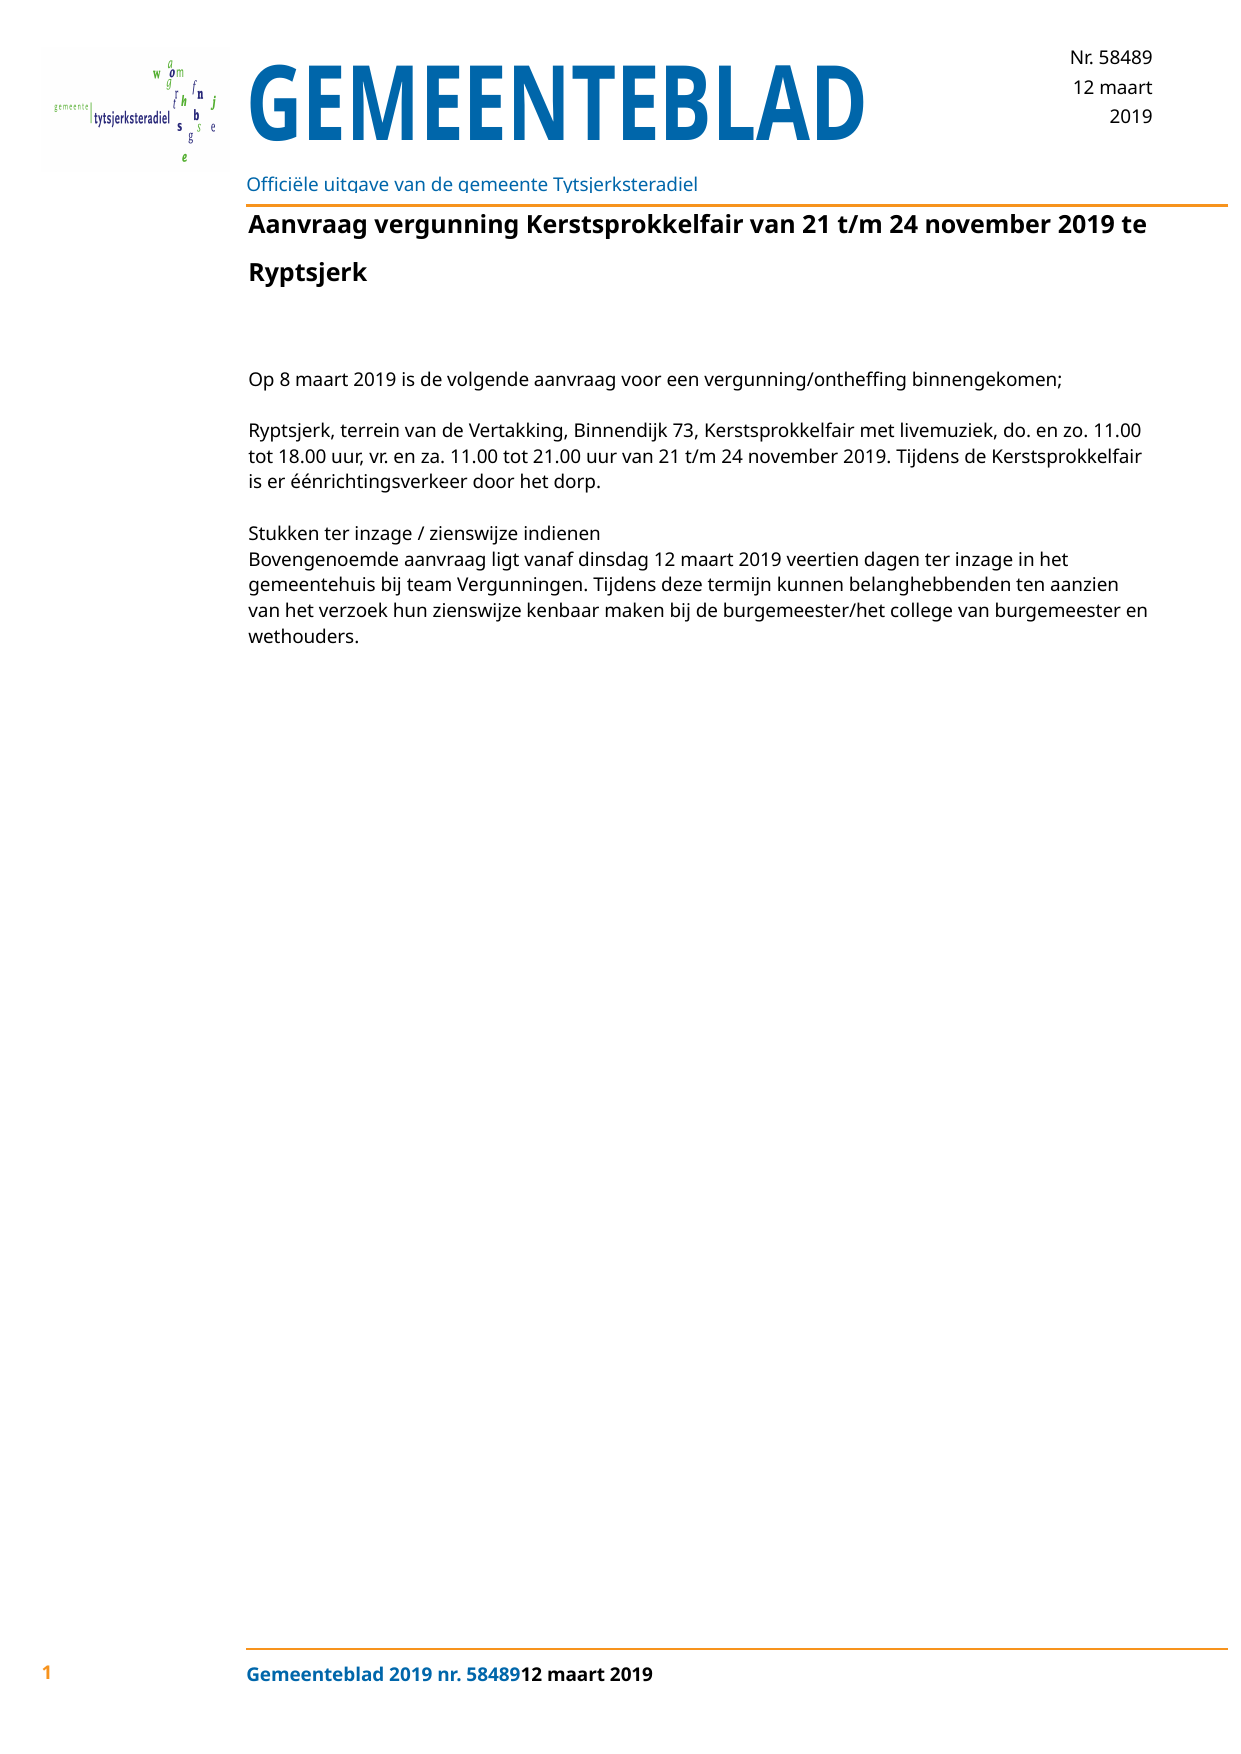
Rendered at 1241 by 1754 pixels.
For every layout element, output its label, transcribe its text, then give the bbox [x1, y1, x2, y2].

text Aanvraag vergunning Kerstsprokkelfair van 21 t/m 24 november 2019 te Ryptsjerk [248, 207, 1152, 288]
text Bovengenoemde aanvraag ligt vanaf dinsdag 12 maart 2019 veertien dagen ter inzage in het gemeentehuis bij team Vergunningen. Tijdens deze termijn kunnen belanghebbenden ten aanzien van het verzoek hun zienswijze kenbaar maken bij de burgemeester/het college van burgemeester en wethouders. [248, 546, 1152, 649]
text Op 8 maart 2019 is de volgende aanvraag voor een vergunning/ontheffing binnengekomen; [248, 366, 1152, 391]
text Ryptsjerk, terrein van de Vertakking, Binnendijk 73, Kerstsprokkelfair met livemuziek, do. en zo. 11.00 tot 18.00 uur, vr. en za. 11.00 tot 21.00 uur van 21 t/m 24 november 2019. Tijdens de Kerstsprokkelfair is er éénrichtingsverkeer door het dorp. [248, 417, 1152, 494]
picture [41, 47, 231, 172]
text Stukken ter inzage / zienswijze indienen [248, 520, 1152, 546]
